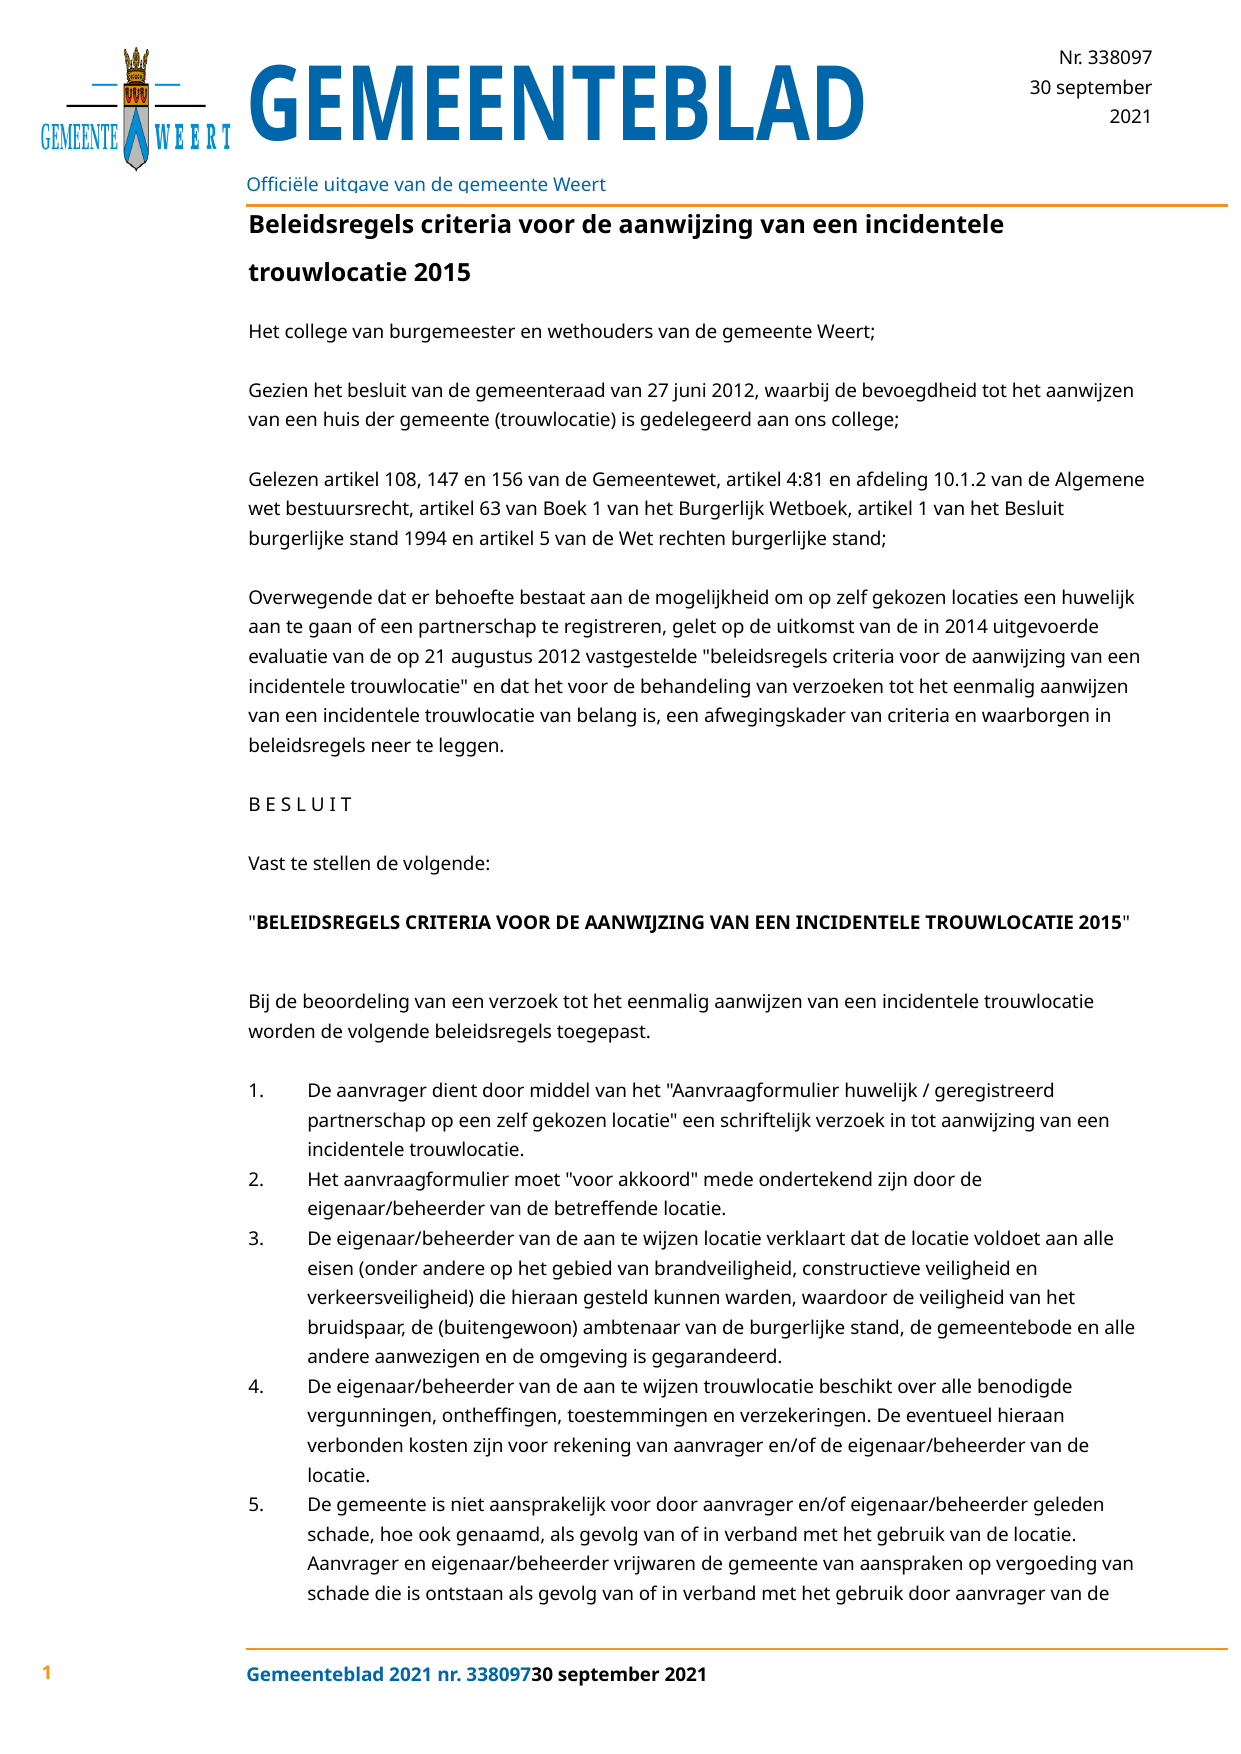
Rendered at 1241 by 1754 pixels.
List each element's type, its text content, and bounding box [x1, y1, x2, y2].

text Bij de beoordeling van een verzoek tot het eenmalig aanwijzen van een incidentele trouwlocatie worden de volgende beleidsregels toegepast. [248, 988, 1152, 1044]
text Overwegende dat er behoefte bestaat aan de mogelijkheid om op zelf gekozen locaties een huwelijk aan te gaan of een partnerschap te registreren, gelet op de uitkomst van de in 2014 uitgevoerde evaluatie van de op 21 augustus 2012 vastgestelde "beleidsregels criteria voor de aanwijzing van een incidentele trouwlocatie" en dat het voor de behandeling van verzoeken tot het eenmalig aanwijzen van een incidentele trouwlocatie van belang is, een afwegingskader van criteria en waarborgen in beleidsregels neer te leggen. [248, 584, 1152, 758]
text Gelezen artikel 108, 147 en 156 van de Gemeentewet, artikel 4:81 en afdeling 10.1.2 van de Algemene wet bestuursrecht, artikel 63 van Boek 1 van het Burgerlijk Wetboek, artikel 1 van het Besluit burgerlijke stand 1994 en artikel 5 van de Wet rechten burgerlijke stand; [248, 466, 1152, 551]
list De gemeente is niet aansprakelijk voor door aanvrager en/of eigenaar/beheerder geleden schade, hoe ook genaamd, als gevolg van of in verband met het gebruik van de locatie. Aanvrager en eigenaar/beheerder vrijwaren de gemeente van aanspraken op vergoeding van schade die is ontstaan als gevolg van of in verband met het gebruik door aanvrager van de [248, 1491, 1152, 1606]
text Het college van burgemeester en wethouders van de gemeente Weert; [248, 318, 1152, 344]
text Gezien het besluit van de gemeenteraad van 27 juni 2012, waarbij de bevoegdheid tot het aanwijzen van een huis der gemeente (trouwlocatie) is gedelegeerd aan ons college; [248, 377, 1152, 432]
text B E S L U I T [248, 791, 1152, 817]
list De aanvrager dient door middel van het "Aanvraagformulier huwelijk / geregistreerd partnerschap op een zelf gekozen locatie" een schriftelijk verzoek in tot aanwijzing van een incidentele trouwlocatie. [248, 1077, 1152, 1162]
list De eigenaar/beheerder van de aan te wijzen trouwlocatie beschikt over alle benodigde vergunningen, ontheffingen, toestemmingen en verzekeringen. De eventueel hieraan verbonden kosten zijn voor rekening van aanvrager en/of de eigenaar/beheerder van de locatie. [248, 1373, 1152, 1487]
text "BELEIDSREGELS CRITERIA VOOR DE AANWIJZING VAN EEN INCIDENTELE TROUWLOCATIE 2015" [248, 909, 1152, 935]
list Het aanvraagformulier moet "voor akkoord" mede ondertekend zijn door de eigenaar/beheerder van de betreffende locatie. [248, 1166, 1152, 1221]
text Vast te stellen de volgende: [248, 850, 1152, 876]
list De eigenaar/beheerder van de aan te wijzen locatie verklaart dat de locatie voldoet aan alle eisen (onder andere op het gebied van brandveiligheid, constructieve veiligheid en verkeersveiligheid) die hieraan gesteld kunnen warden, waardoor de veiligheid van het bruidspaar, de (buitengewoon) ambtenaar van de burgerlijke stand, de gemeentebode en alle andere aanwezigen en de omgeving is gegarandeerd. [248, 1225, 1152, 1369]
text Beleidsregels criteria voor de aanwijzing van een incidentele trouwlocatie 2015 [248, 207, 1152, 288]
picture [41, 47, 231, 172]
